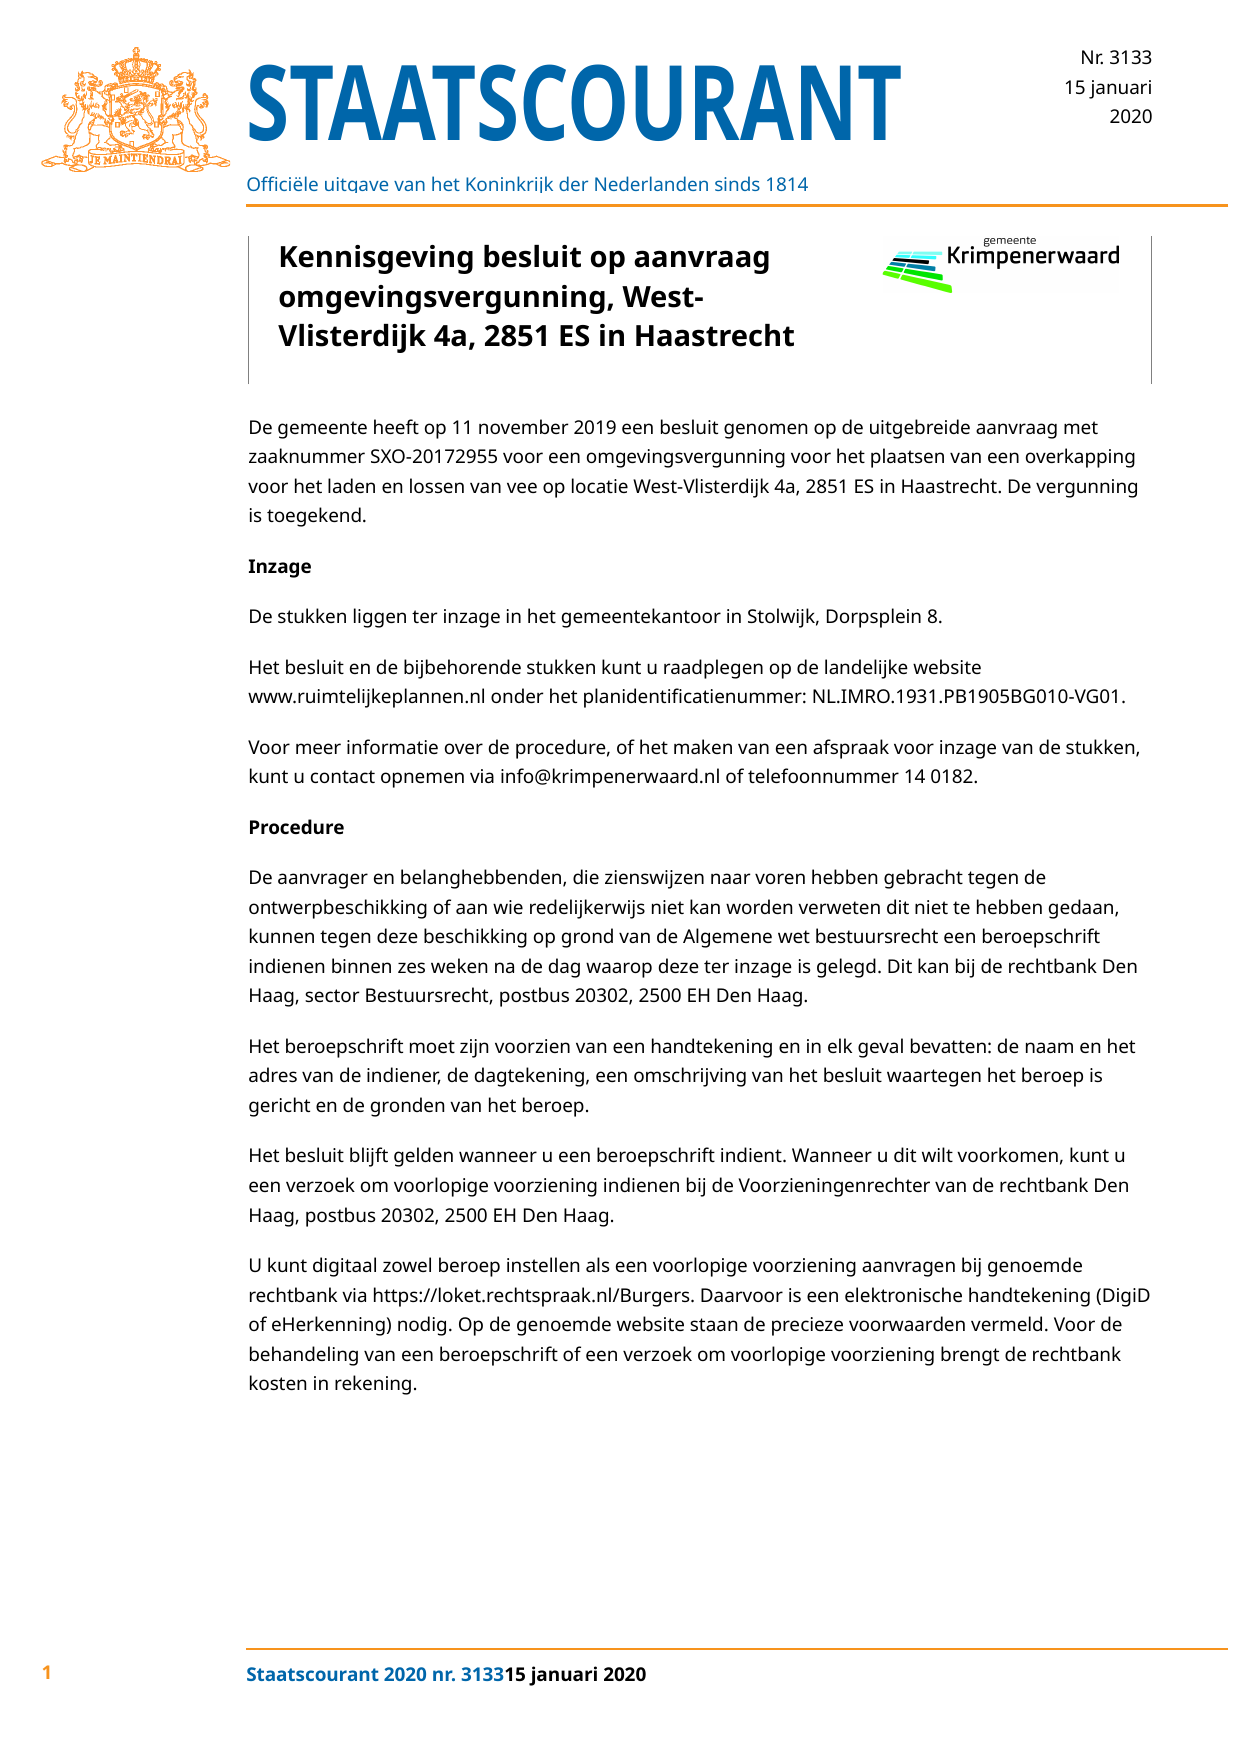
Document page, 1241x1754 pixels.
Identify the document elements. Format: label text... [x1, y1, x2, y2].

text Het beroepschrift moet zijn voorzien van een handtekening en in elk geval bevatten: de naam en het adres van de indiener, de dagtekening, een omschrijving van het besluit waartegen het beroep is gericht en de gronden van het beroep. [248, 1033, 1152, 1118]
table_header Kennisgeving besluit op aanvraag omgevingsvergunning, West-Vlisterdijk 4a, 2851 ES in Haastrecht [249, 236, 850, 384]
text Inzage [248, 553, 1152, 579]
picture [882, 236, 1119, 293]
text Voor meer informatie over de procedure, of het maken van een afspraak voor inzage van de stukken, kunt u contact opnemen via info@krimpenerwaard.nl of telefoonnummer 14 0182. [248, 734, 1152, 789]
text De aanvrager en belanghebbenden, die zienswijzen naar voren hebben gebracht tegen de ontwerpbeschikking of aan wie redelijkerwijs niet kan worden verweten dit niet te hebben gedaan, kunnen tegen deze beschikking op grond van de Algemene wet bestuursrecht een beroepschrift indienen binnen zes weken na de dag waarop deze ter inzage is gelegd. Dit kan bij de rechtbank Den Haag, sector Bestuursrecht, postbus 20302, 2500 EH Den Haag. [248, 864, 1152, 1008]
text Het besluit blijft gelden wanneer u een beroepschrift indient. Wanneer u dit wilt voorkomen, kunt u een verzoek om voorlopige voorziening indienen bij de Voorzieningenrechter van de rechtbank Den Haag, postbus 20302, 2500 EH Den Haag. [248, 1143, 1152, 1228]
table_header [850, 236, 1151, 384]
text U kunt digitaal zowel beroep instellen als een voorlopige voorziening aanvragen bij genoemde rechtbank via https://loket.rechtspraak.nl/Burgers. Daarvoor is een elektronische handtekening (DigiD of eHerkenning) nodig. Op de genoemde website staan de precieze voorwaarden vermeld. Voor de behandeling van een beroepschrift of een verzoek om voorlopige voorziening brengt de rechtbank kosten in rekening. [248, 1252, 1152, 1396]
text De gemeente heeft op 11 november 2019 een besluit genomen op de uitgebreide aanvraag met zaaknummer SXO-20172955 voor een omgevingsvergunning voor het plaatsen van een overkapping voor het laden en lossen van vee op locatie West-Vlisterdijk 4a, 2851 ES in Haastrecht. De vergunning is toegekend. [248, 414, 1152, 528]
text De stukken liggen ter inzage in het gemeentekantoor in Stolwijk, Dorpsplein 8. [248, 603, 1152, 629]
text Procedure [248, 814, 1152, 840]
picture [41, 47, 231, 172]
text Het besluit en de bijbehorende stukken kunt u raadplegen op de landelijke website www.ruimtelijkeplannen.nl onder het planidentificatienummer: NL.IMRO.1931.PB1905BG010-VG01. [248, 654, 1152, 709]
